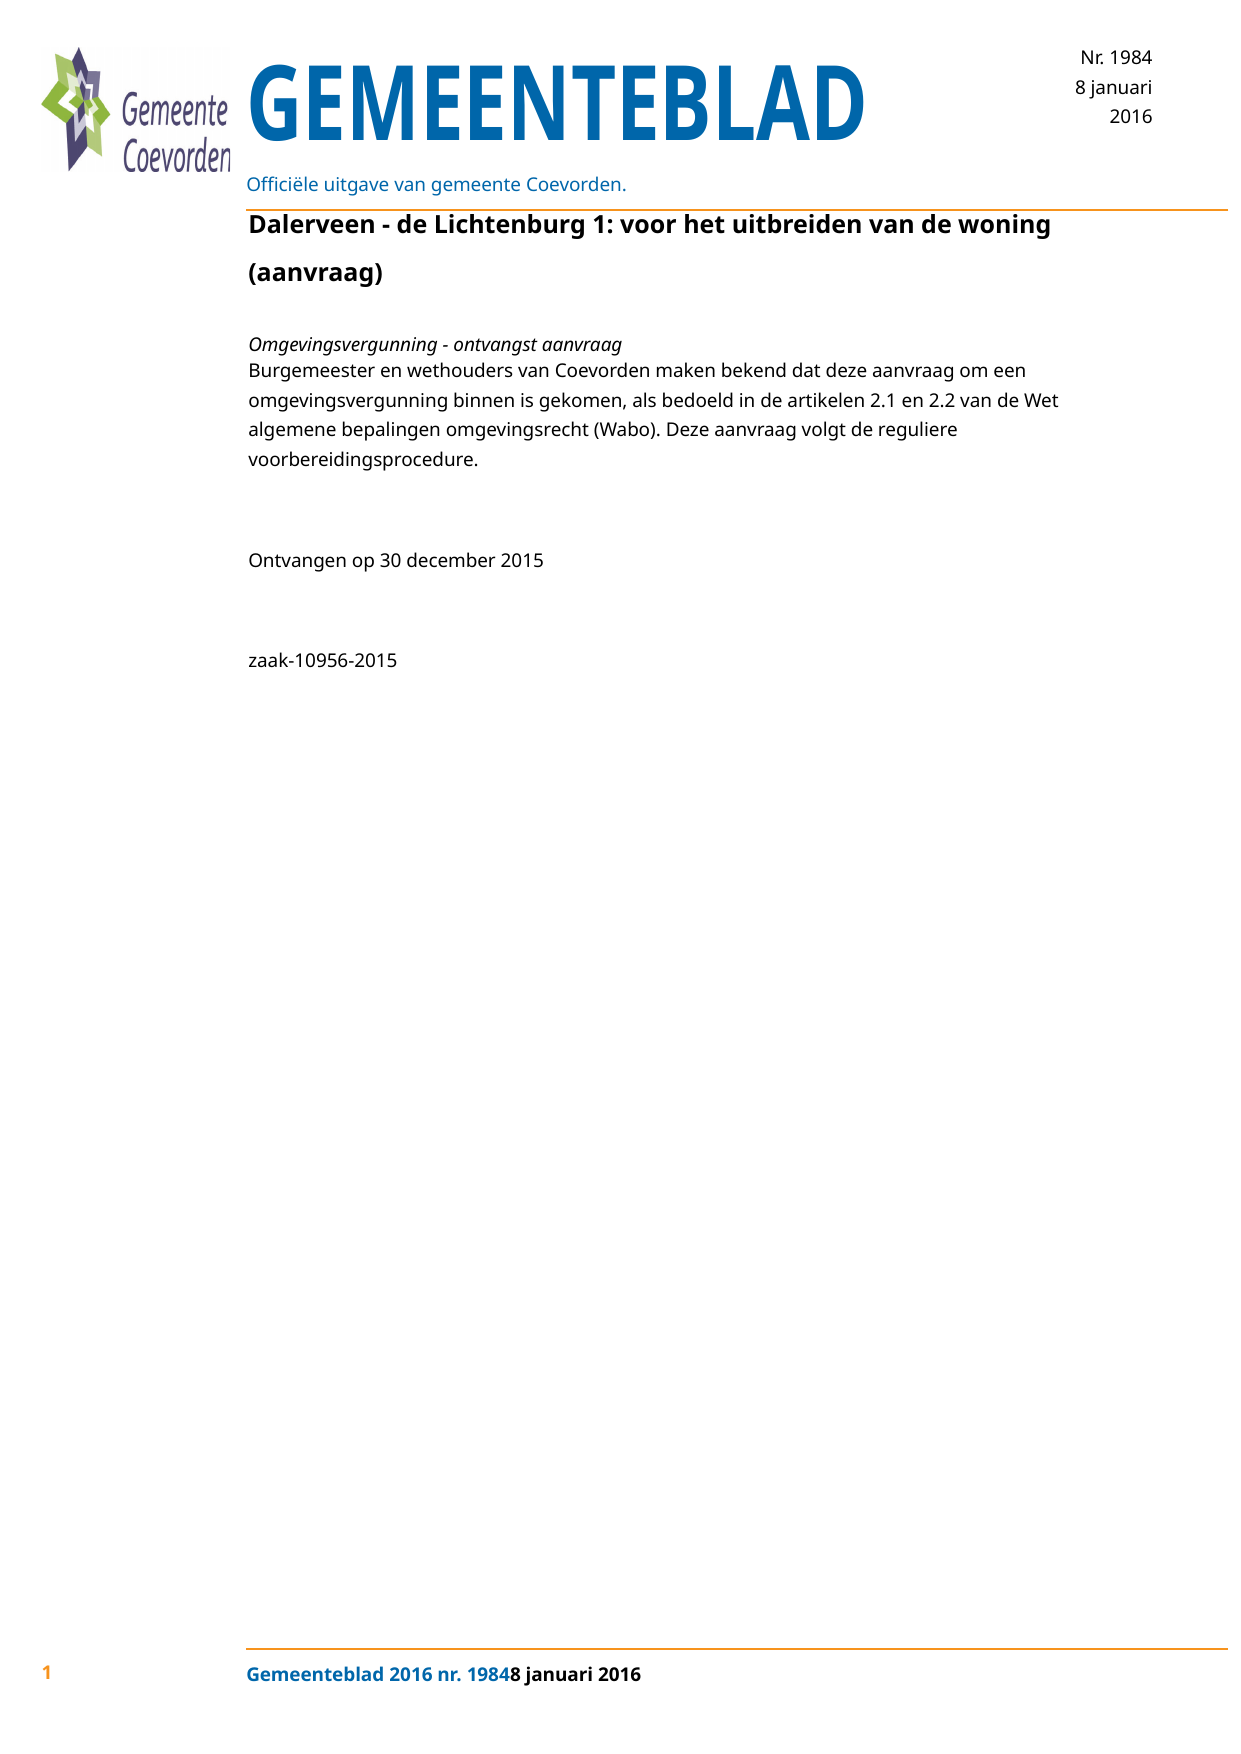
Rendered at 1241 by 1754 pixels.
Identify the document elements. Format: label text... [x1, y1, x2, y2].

picture [41, 47, 231, 172]
text Ontvangen op 30 december 2015 [248, 547, 1152, 572]
text Dalerveen - de Lichtenburg 1: voor het uitbreiden van de woning (aanvraag) [248, 211, 1152, 288]
text Burgemeester en wethouders van Coevorden maken bekend dat deze aanvraag om een omgevingsvergunning binnen is gekomen, als bedoeld in de artikelen 2.1 en 2.2 van de Wet algemene bepalingen omgevingsrecht (Wabo). Deze aanvraag volgt de reguliere voorbereidingsprocedure. [248, 357, 1152, 472]
text zaak-10956-2015 [248, 648, 1152, 673]
text Omgevingsvergunning - ontvangst aanvraag [248, 331, 1152, 357]
